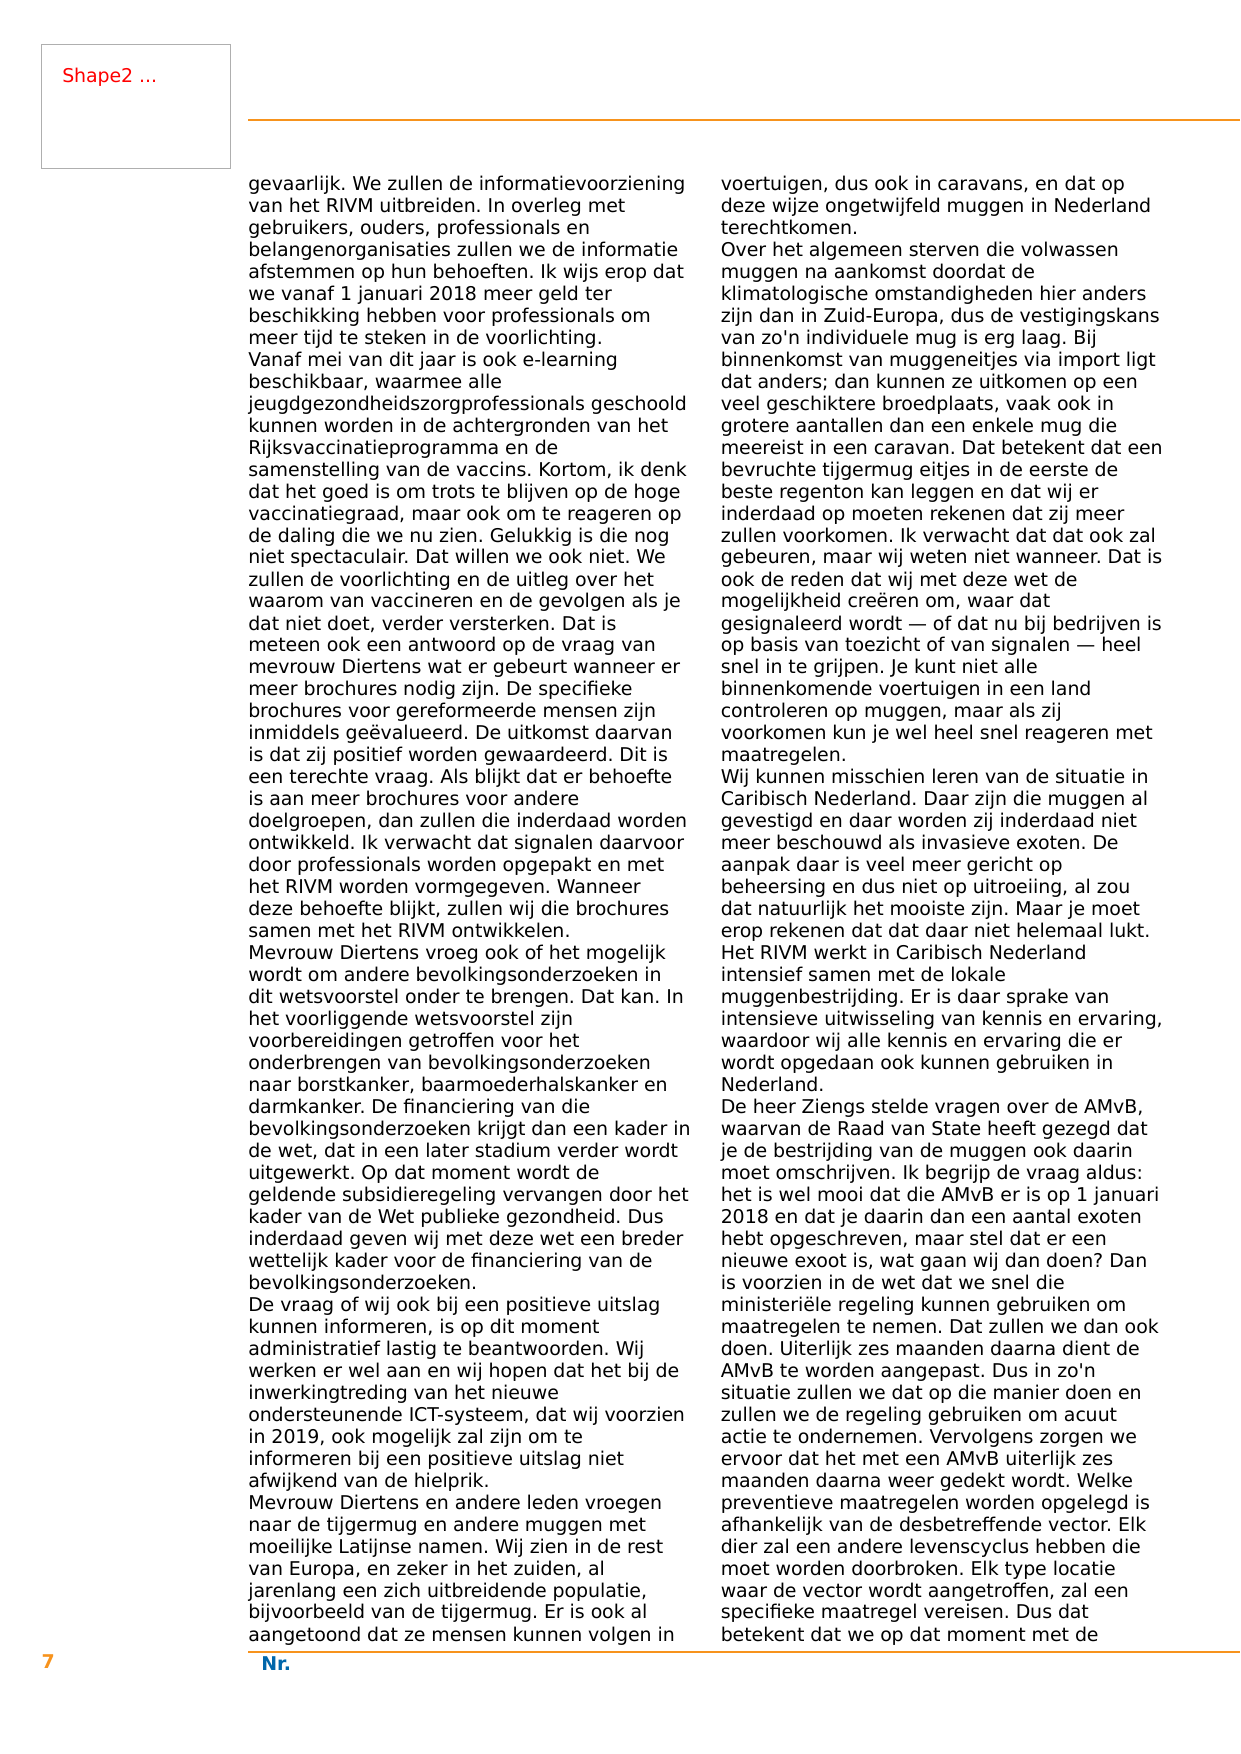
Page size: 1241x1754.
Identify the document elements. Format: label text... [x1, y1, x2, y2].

text Vanaf mei van dit jaar is ook e-learning beschikbaar, waarmee alle jeugdgezondheidszorgprofessionals geschoold kunnen worden in de achtergronden van het Rijksvaccinatieprogramma en de samenstelling van de vaccins. Kortom, ik denk dat het goed is om trots te blijven op de hoge vaccinatiegraad, maar ook om te reageren op de daling die we nu zien. Gelukkig is die nog niet spectaculair. Dat willen we ook niet. We zullen de voorlichting en de uitleg over het waarom van vaccineren en de gevolgen als je dat niet doet, verder versterken. Dat is meteen ook een antwoord op de vraag van mevrouw Diertens wat er gebeurt wanneer er meer brochures nodig zijn. De specifieke brochures voor gereformeerde mensen zijn inmiddels geëvalueerd. De uitkomst daarvan is dat zij positief worden gewaardeerd. Dit is een terechte vraag. Als blijkt dat er behoefte is aan meer brochures voor andere doelgroepen, dan zullen die inderdaad worden ontwikkeld. Ik verwacht dat signalen daarvoor door professionals worden opgepakt en met het RIVM worden vormgegeven. Wanneer deze behoefte blijkt, zullen wij die brochures samen met het RIVM ontwikkelen. [248, 349, 691, 942]
text Wij kunnen misschien leren van de situatie in Caribisch Nederland. Daar zijn die muggen al gevestigd en daar worden zij inderdaad niet meer beschouwd als invasieve exoten. De aanpak daar is veel meer gericht op beheersing en dus niet op uitroeiing, al zou dat natuurlijk het mooiste zijn. Maar je moet erop rekenen dat dat daar niet helemaal lukt. Het RIVM werkt in Caribisch Nederland intensief samen met de lokale muggenbestrijding. Er is daar sprake van intensieve uitwisseling van kennis en ervaring, waardoor wij alle kennis en ervaring die er wordt opgedaan ook kunnen gebruiken in Nederland. [721, 766, 1163, 1096]
text voertuigen, dus ook in caravans, en dat op deze wijze ongetwijfeld muggen in Nederland terechtkomen. [721, 173, 1163, 239]
text Over het algemeen sterven die volwassen muggen na aankomst doordat de klimatologische omstandigheden hier anders zijn dan in Zuid-Europa, dus de vestigingskans van zo'n individuele mug is erg laag. Bij binnenkomst van muggeneitjes via import ligt dat anders; dan kunnen ze uitkomen op een veel geschiktere broedplaats, vaak ook in grotere aantallen dan een enkele mug die meereist in een caravan. Dat betekent dat een bevruchte tijgermug eitjes in de eerste de beste regenton kan leggen en dat wij er inderdaad op moeten rekenen dat zij meer zullen voorkomen. Ik verwacht dat dat ook zal gebeuren, maar wij weten niet wanneer. Dat is ook de reden dat wij met deze wet de mogelijkheid creëren om, waar dat gesignaleerd wordt — of dat nu bij bedrijven is op basis van toezicht of van signalen — heel snel in te grijpen. Je kunt niet alle binnenkomende voertuigen in een land controleren op muggen, maar als zij voorkomen kun je wel heel snel reageren met maatregelen. [721, 239, 1163, 766]
text Mevrouw Diertens en andere leden vroegen naar de tijgermug en andere muggen met moeilijke Latijnse namen. Wij zien in de rest van Europa, en zeker in het zuiden, al jarenlang een zich uitbreidende populatie, bijvoorbeeld van de tijgermug. Er is ook al aangetoond dat ze mensen kunnen volgen in [248, 1492, 691, 1645]
text De vraag of wij ook bij een positieve uitslag kunnen informeren, is op dit moment administratief lastig te beantwoorden. Wij werken er wel aan en wij hopen dat het bij de inwerkingtreding van het nieuwe ondersteunende ICT-systeem, dat wij voorzien in 2019, ook mogelijk zal zijn om te informeren bij een positieve uitslag niet afwijkend van de hielprik. [248, 1294, 691, 1492]
text De heer Ziengs stelde vragen over de AMvB, waarvan de Raad van State heeft gezegd dat je de bestrijding van de muggen ook daarin moet omschrijven. Ik begrijp de vraag aldus: het is wel mooi dat die AMvB er is op 1 januari 2018 en dat je daarin dan een aantal exoten hebt opgeschreven, maar stel dat er een nieuwe exoot is, wat gaan wij dan doen? Dan is voorzien in de wet dat we snel die ministeriële regeling kunnen gebruiken om maatregelen te nemen. Dat zullen we dan ook doen. Uiterlijk zes maanden daarna dient de AMvB te worden aangepast. Dus in zo'n situatie zullen we dat op die manier doen en zullen we de regeling gebruiken om acuut actie te ondernemen. Vervolgens zorgen we ervoor dat het met een AMvB uiterlijk zes maanden daarna weer gedekt wordt. Welke preventieve maatregelen worden opgelegd is afhankelijk van de desbetreffende vector. Elk dier zal een andere levenscyclus hebben die moet worden doorbroken. Elk type locatie waar de vector wordt aangetroffen, zal een specifieke maatregel vereisen. Dus dat betekent dat we op dat moment met de [721, 1096, 1163, 1645]
text gevaarlijk. We zullen de informatievoorziening van het RIVM uitbreiden. In overleg met gebruikers, ouders, professionals en belangenorganisaties zullen we de informatie afstemmen op hun behoeften. Ik wijs erop dat we vanaf 1 januari 2018 meer geld ter beschikking hebben voor professionals om meer tijd te steken in de voorlichting. [248, 173, 691, 349]
text Mevrouw Diertens vroeg ook of het mogelijk wordt om andere bevolkingsonderzoeken in dit wetsvoorstel onder te brengen. Dat kan. In het voorliggende wetsvoorstel zijn voorbereidingen getroffen voor het onderbrengen van bevolkingsonderzoeken naar borstkanker, baarmoederhalskanker en darmkanker. De financiering van die bevolkingsonderzoeken krijgt dan een kader in de wet, dat in een later stadium verder wordt uitgewerkt. Op dat moment wordt de geldende subsidieregeling vervangen door het kader van de Wet publieke gezondheid. Dus inderdaad geven wij met deze wet een breder wettelijk kader voor de financiering van de bevolkingsonderzoeken. [248, 942, 691, 1294]
